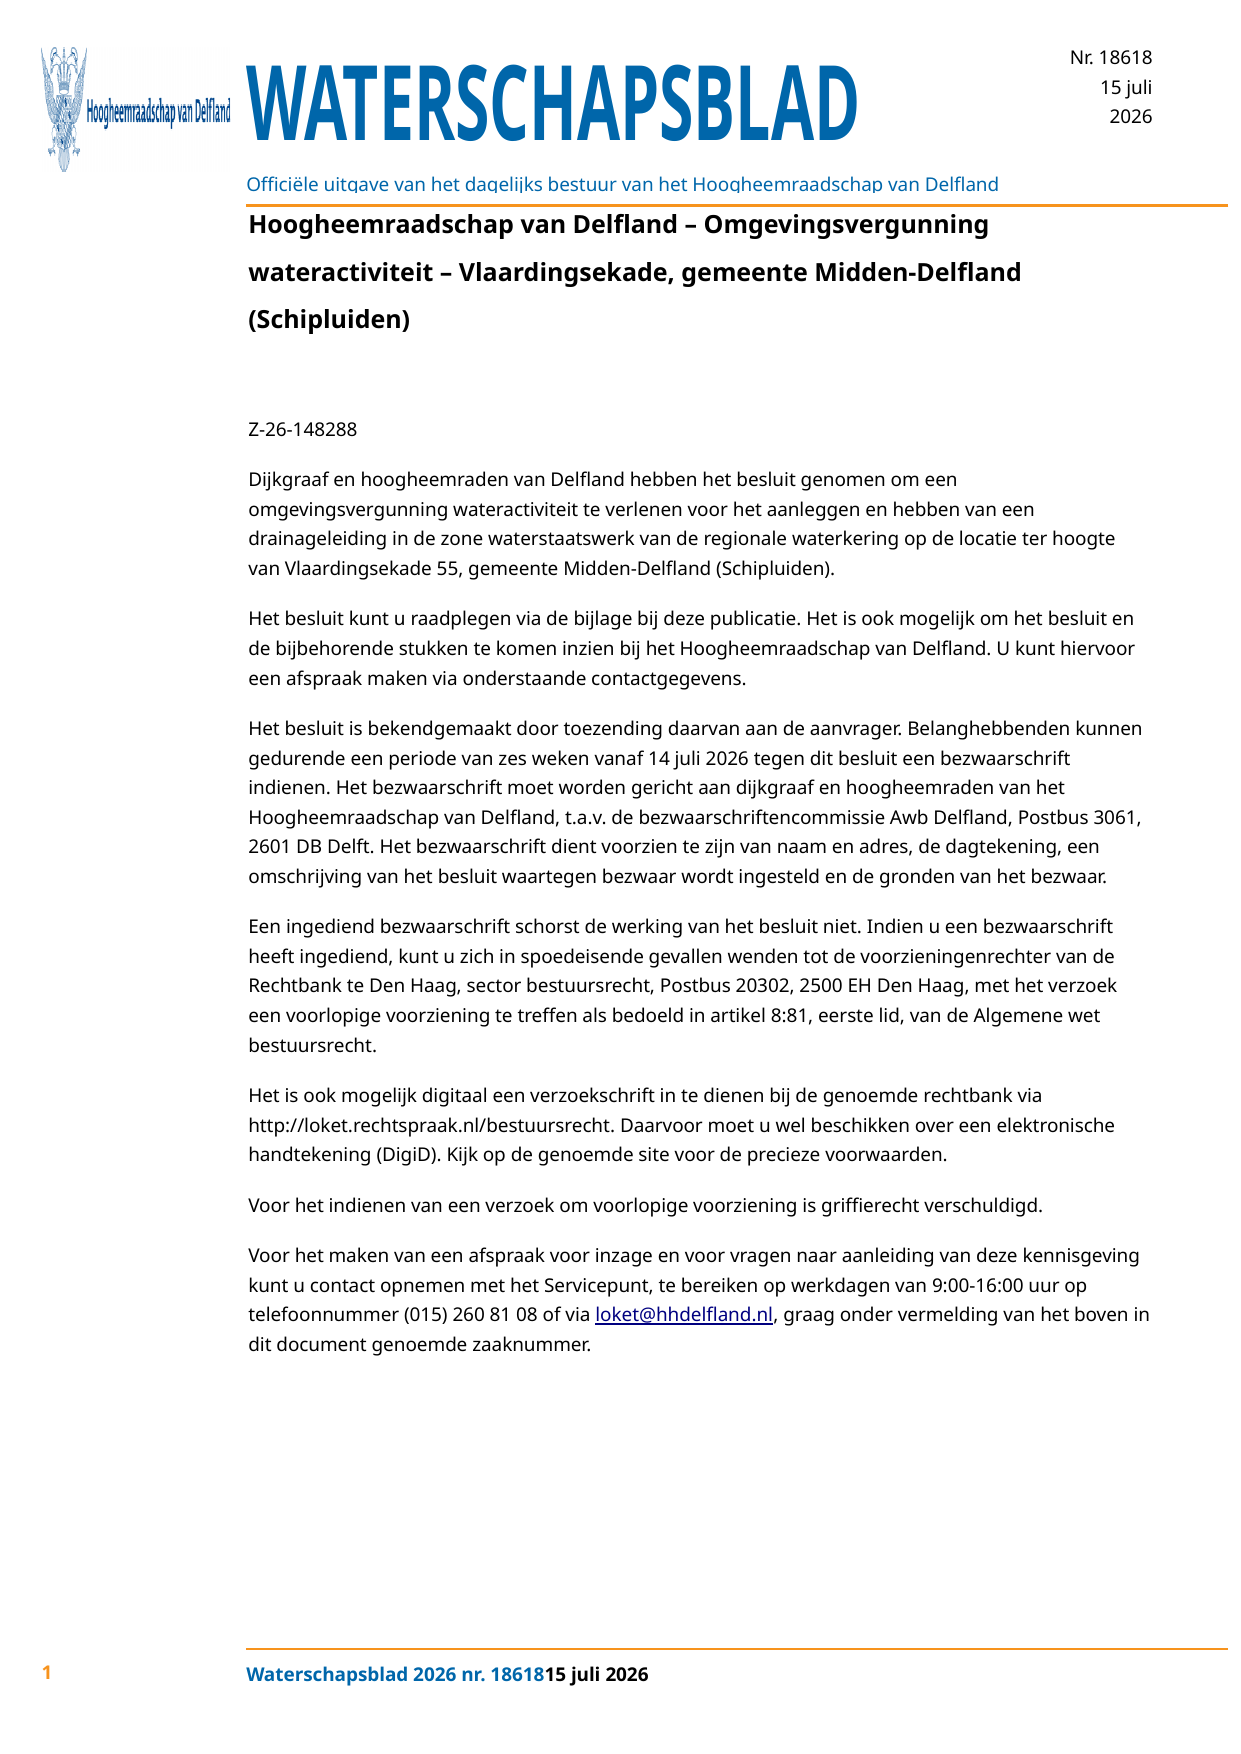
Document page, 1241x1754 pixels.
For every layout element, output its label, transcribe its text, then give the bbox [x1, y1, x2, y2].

text Het besluit is bekendgemaakt door toezending daarvan aan de aanvrager. Belanghebbenden kunnen gedurende een periode van zes weken vanaf 14 juli 2026 tegen dit besluit een bezwaarschrift indienen. Het bezwaarschrift moet worden gericht aan dijkgraaf en hoogheemraden van het Hoogheemraadschap van Delfland, t.a.v. de bezwaarschriftencommissie Awb Delfland, Postbus 3061, 2601 DB Delft. Het bezwaarschrift dient voorzien te zijn van naam en adres, de dagtekening, een omschrijving van het besluit waartegen bezwaar wordt ingesteld en de gronden van het bezwaar. [248, 715, 1152, 889]
picture [41, 47, 231, 172]
text Z-26-148288 [248, 416, 1152, 442]
text Het besluit kunt u raadplegen via de bijlage bij deze publicatie. Het is ook mogelijk om het besluit en de bijbehorende stukken te komen inzien bij het Hoogheemraadschap van Delfland. U kunt hiervoor een afspraak maken via onderstaande contactgegevens. [248, 606, 1152, 690]
text Dijkgraaf en hoogheemraden van Delfland hebben het besluit genomen om een omgevingsvergunning wateractiviteit te verlenen voor het aanleggen en hebben van een drainageleiding in de zone waterstaatswerk van de regionale waterkering op de locatie ter hoogte van Vlaardingsekade 55, gemeente Midden-Delfland (Schipluiden). [248, 466, 1152, 581]
text Het is ook mogelijk digitaal een verzoekschrift in te dienen bij de genoemde rechtbank via http://loket.rechtspraak.nl/bestuursrecht. Daarvoor moet u wel beschikken over een elektronische handtekening (DigiD). Kijk op de genoemde site voor de precieze voorwaarden. [248, 1082, 1152, 1167]
text Een ingediend bezwaarschrift schorst de werking van het besluit niet. Indien u een bezwaarschrift heeft ingediend, kunt u zich in spoedeisende gevallen wenden tot de voorzieningenrechter van de Rechtbank te Den Haag, sector bestuursrecht, Postbus 20302, 2500 EH Den Haag, met het verzoek een voorlopige voorziening te treffen als bedoeld in artikel 8:81, eerste lid, van de Algemene wet bestuursrecht. [248, 913, 1152, 1057]
text Voor het indienen van een verzoek om voorlopige voorziening is griffierecht verschuldigd. [248, 1192, 1152, 1217]
text Hoogheemraadschap van Delfland – Omgevingsvergunning wateractiviteit – Vlaardingsekade, gemeente Midden-Delfland (Schipluiden) [248, 207, 1152, 336]
text Voor het maken van een afspraak voor inzage en voor vragen naar aanleiding van deze kennisgeving kunt u contact opnemen met het Servicepunt, te bereiken op werkdagen van 9:00-16:00 uur op telefoonnummer (015) 260 81 08 of via loket@hhdelfland.nl, graag onder vermelding van het boven in dit document genoemde zaaknummer. [248, 1242, 1152, 1357]
